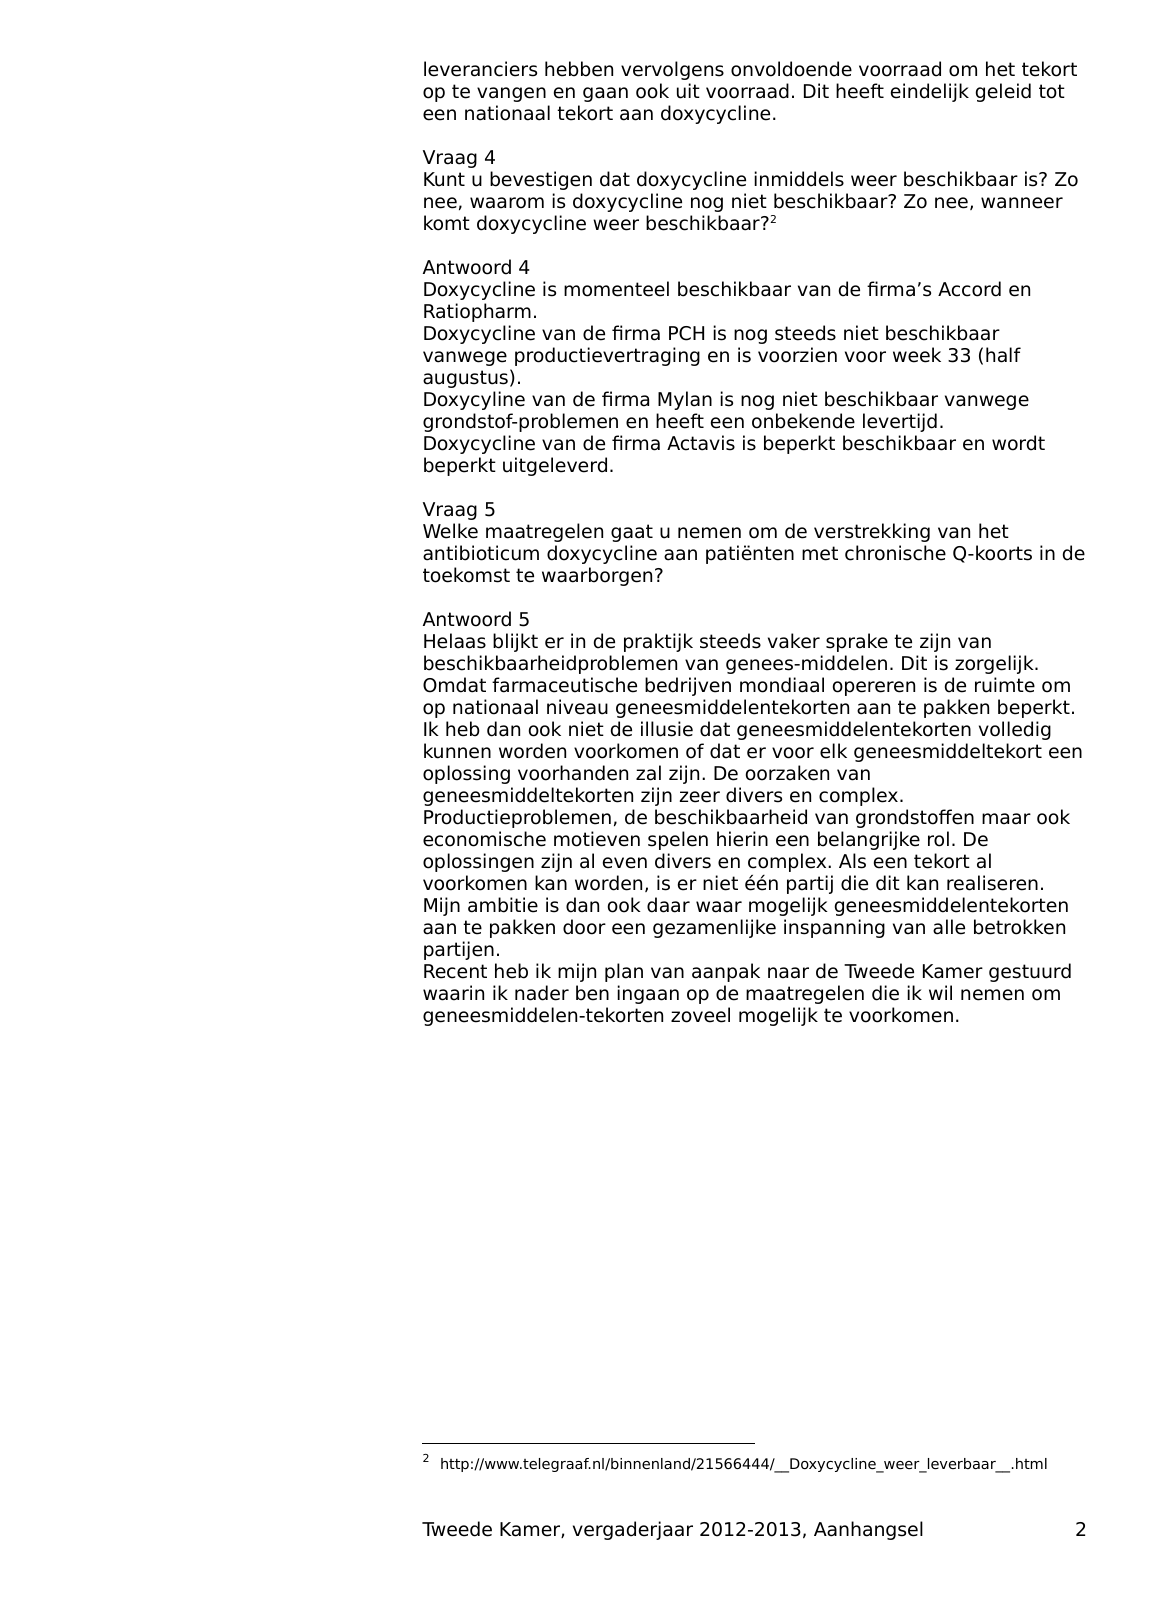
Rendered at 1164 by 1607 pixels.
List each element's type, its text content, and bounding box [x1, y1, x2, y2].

text Doxycycline is momenteel beschikbaar van de firma’s Accord en Ratiopharm. [422, 279, 1087, 323]
text Doxycycline van de firma Actavis is beperkt beschikbaar en wordt beperkt uitgeleverd. [422, 433, 1087, 477]
text Kunt u bevestigen dat doxycycline inmiddels weer beschikbaar is? Zo nee, waarom is doxycycline nog niet beschikbaar? Zo nee, wanneer komt doxycycline weer beschikbaar? [422, 169, 1087, 235]
text Welke maatregelen gaat u nemen om de verstrekking van het antibioticum doxycycline aan patiënten met chronische Q-koorts in de toekomst te waarborgen? [422, 521, 1087, 587]
text Vraag 5 [422, 499, 1087, 521]
text Doxycyline van de firma Mylan is nog niet beschikbaar vanwege grondstof-problemen en heeft een onbekende levertijd. [422, 389, 1087, 433]
text Antwoord 4 [422, 257, 1087, 279]
text http://www.telegraaf.nl/binnenland/21566444/__Doxycycline_weer_leverbaar__.html [422, 1452, 1087, 1474]
text Helaas blijkt er in de praktijk steeds vaker sprake te zijn van beschikbaarheidproblemen van genees-middelen. Dit is zorgelijk. Omdat farmaceutische bedrijven mondiaal opereren is de ruimte om op nationaal niveau geneesmiddelentekorten aan te pakken beperkt. Ik heb dan ook niet de illusie dat geneesmiddelentekorten volledig kunnen worden voorkomen of dat er voor elk geneesmiddeltekort een oplossing voorhanden zal zijn. De oorzaken van geneesmiddeltekorten zijn zeer divers en complex. Productieproblemen, de beschikbaarheid van grondstoffen maar ook economische motieven spelen hierin een belangrijke rol. De oplossingen zijn al even divers en complex. Als een tekort al voorkomen kan worden, is er niet één partij die dit kan realiseren. Mijn ambitie is dan ook daar waar mogelijk geneesmiddelentekorten aan te pakken door een gezamenlijke inspanning van alle betrokken partijen. [422, 631, 1087, 961]
text Antwoord 5 [422, 609, 1087, 631]
text Vraag 4 [422, 147, 1087, 169]
text Recent heb ik mijn plan van aanpak naar de Tweede Kamer gestuurd waarin ik nader ben ingaan op de maatregelen die ik wil nemen om geneesmiddelen-tekorten zoveel mogelijk te voorkomen. [422, 961, 1087, 1027]
text Doxycycline van de firma PCH is nog steeds niet beschikbaar vanwege productievertraging en is voorzien voor week 33 (half augustus). [422, 323, 1087, 389]
text leveranciers hebben vervolgens onvoldoende voorraad om het tekort op te vangen en gaan ook uit voorraad. Dit heeft eindelijk geleid tot een nationaal tekort aan doxycycline. [422, 59, 1087, 125]
